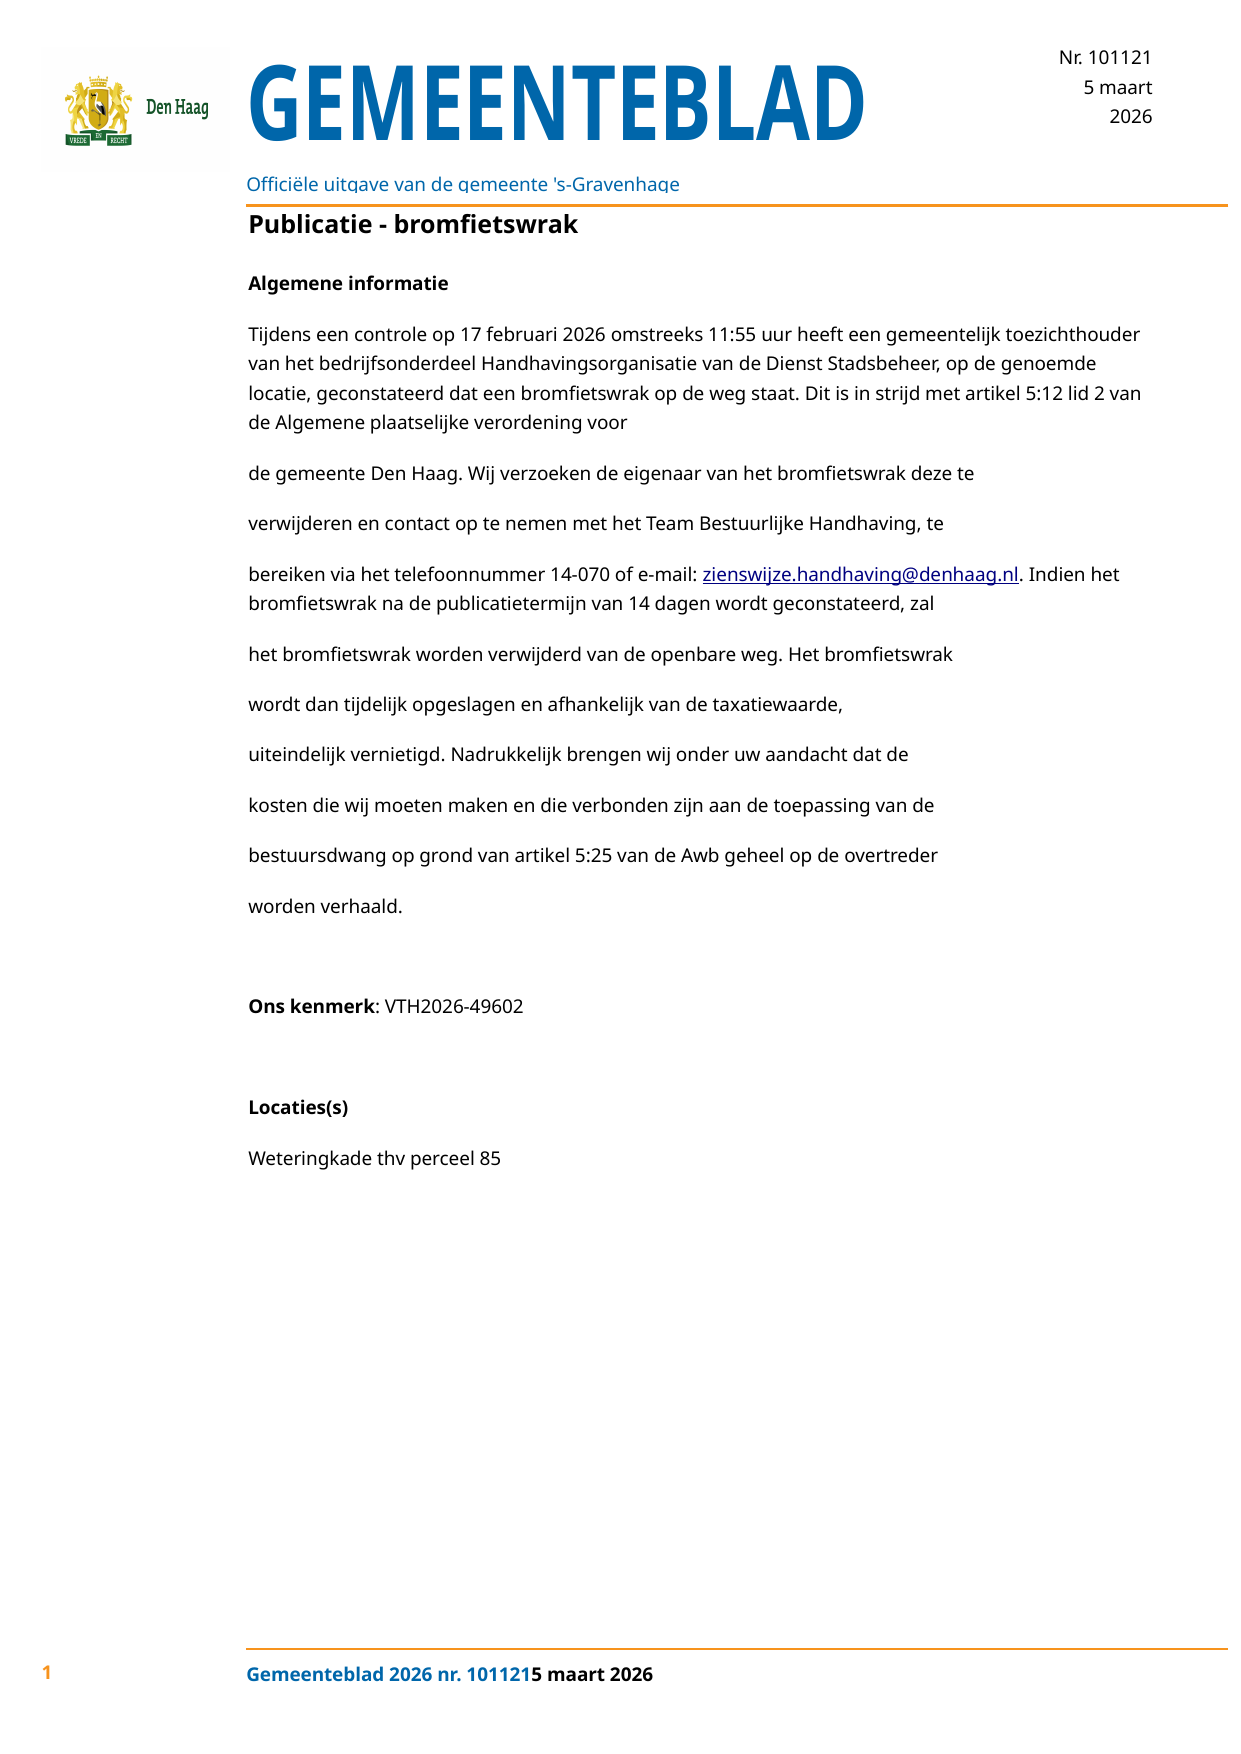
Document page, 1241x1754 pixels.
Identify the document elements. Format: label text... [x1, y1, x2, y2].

text Weteringkade thv perceel 85 [248, 1145, 1152, 1171]
text Algemene informatie [248, 270, 1152, 296]
text bereiken via het telefoonnummer 14-070 of e-mail: zienswijze.handhaving@denhaag.nl. Indien het bromfietswrak na de publicatietermijn van 14 dagen wordt geconstateerd, zal [248, 561, 1152, 616]
text het bromfietswrak worden verwijderd van de openbare weg. Het bromfietswrak [248, 641, 1152, 666]
text Ons kenmerk: VTH2026-49602 [248, 994, 1152, 1019]
text bestuursdwang op grond van artikel 5:25 van de Awb geheel op de overtreder [248, 842, 1152, 868]
text Tijdens een controle op 17 februari 2026 omstreeks 11:55 uur heeft een gemeentelijk toezichthouder van het bedrijfsonderdeel Handhavingsorganisatie van de Dienst Stadsbeheer, op de genoemde locatie, geconstateerd dat een bromfietswrak op de weg staat. Dit is in strijd met artikel 5:12 lid 2 van de Algemene plaatselijke verordening voor [248, 321, 1152, 435]
text wordt dan tijdelijk opgeslagen en afhankelijk van de taxatiewaarde, [248, 691, 1152, 717]
text Locaties(s) [248, 1094, 1152, 1120]
text verwijderen en contact op te nemen met het Team Bestuurlijke Handhaving, te [248, 510, 1152, 536]
picture [41, 47, 231, 172]
text de gemeente Den Haag. Wij verzoeken de eigenaar van het bromfietswrak deze te [248, 460, 1152, 486]
text uiteindelijk vernietigd. Nadrukkelijk brengen wij onder uw aandacht dat de [248, 742, 1152, 767]
text Publicatie - bromfietswrak [248, 207, 1152, 241]
text worden verhaald. [248, 893, 1152, 918]
text kosten die wij moeten maken en die verbonden zijn aan de toepassing van de [248, 792, 1152, 818]
